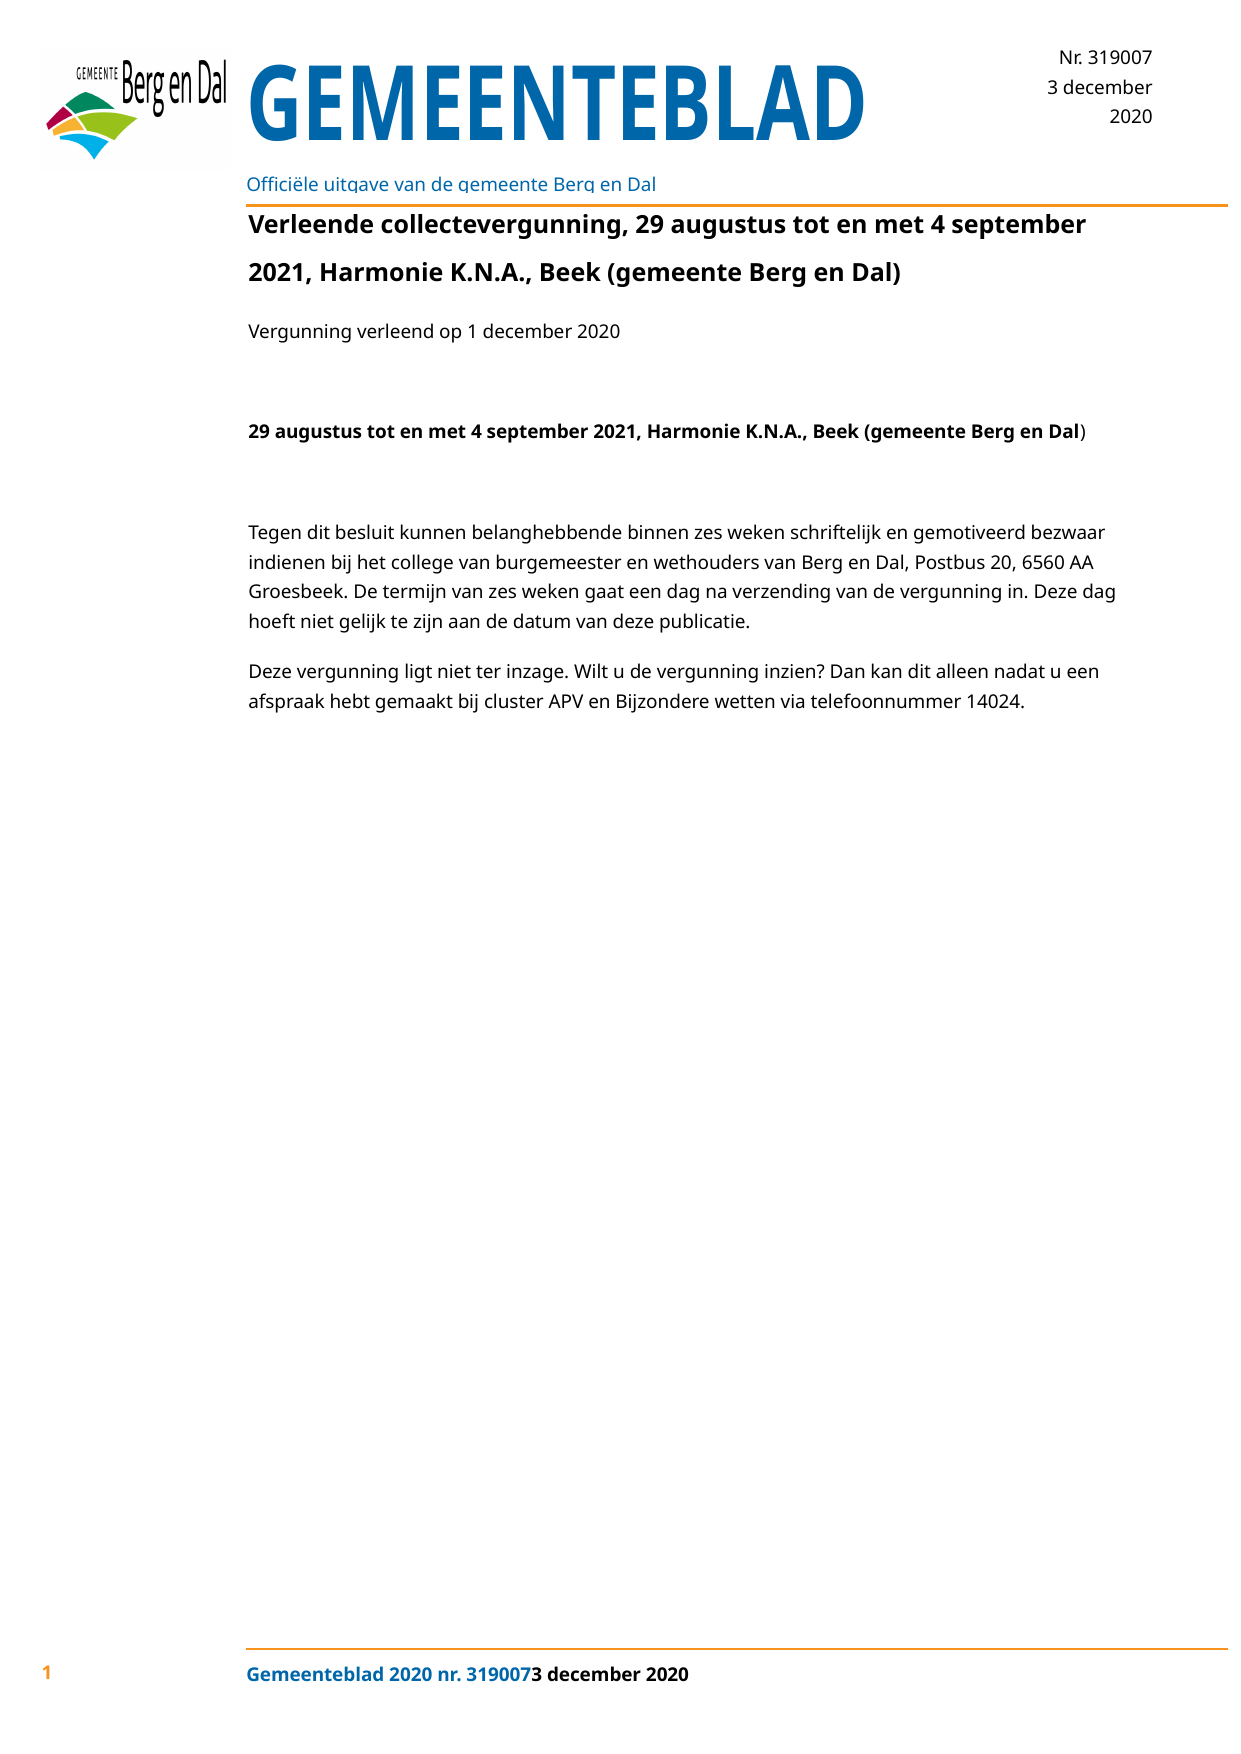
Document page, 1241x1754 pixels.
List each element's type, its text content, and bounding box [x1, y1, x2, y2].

text Deze vergunning ligt niet ter inzage. Wilt u de vergunning inzien? Dan kan dit alleen nadat u een afspraak hebt gemaakt bij cluster APV en Bijzondere wetten via telefoonnummer 14024. [248, 659, 1152, 714]
text Verleende collectevergunning, 29 augustus tot en met 4 september 2021, Harmonie K.N.A., Beek (gemeente Berg en Dal) [248, 207, 1152, 288]
text Vergunning verleend op 1 december 2020 [248, 318, 1152, 344]
text 29 augustus tot en met 4 september 2021, Harmonie K.N.A., Beek (gemeente Berg en Dal) [248, 419, 1152, 444]
picture [41, 47, 231, 172]
text Tegen dit besluit kunnen belanghebbende binnen zes weken schriftelijk en gemotiveerd bezwaar indienen bij het college van burgemeester en wethouders van Berg en Dal, Postbus 20, 6560 AA Groesbeek. De termijn van zes weken gaat een dag na verzending van de vergunning in. Deze dag hoeft niet gelijk te zijn aan de datum van deze publicatie. [248, 519, 1152, 634]
